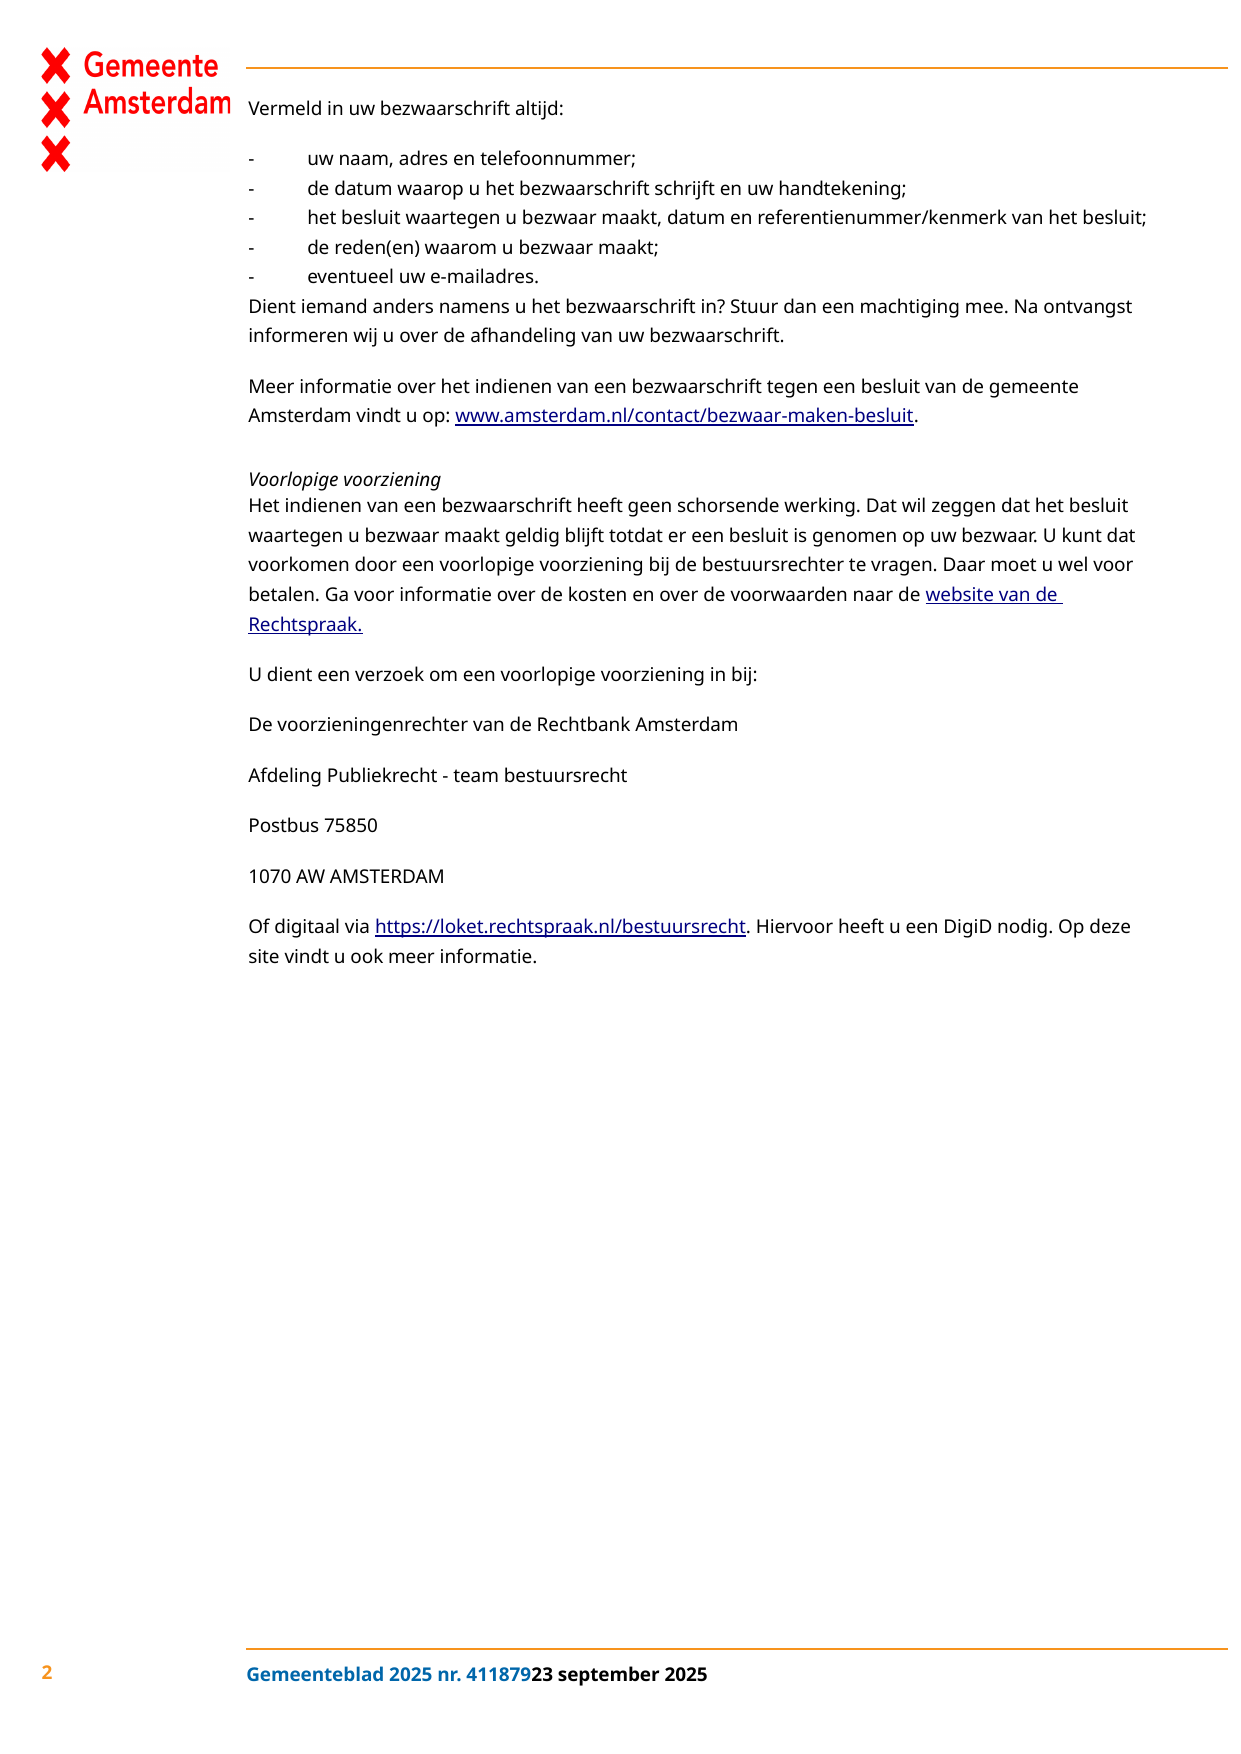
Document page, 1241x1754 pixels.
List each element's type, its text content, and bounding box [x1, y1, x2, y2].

text Dient iemand anders namens u het bezwaarschrift in? Stuur dan een machtiging mee. Na ontvangst informeren wij u over de afhandeling van uw bezwaarschrift. [248, 293, 1152, 348]
text Het indienen van een bezwaarschrift heeft geen schorsende werking. Dat wil zeggen dat het besluit waartegen u bezwaar maakt geldig blijft totdat er een besluit is genomen op uw bezwaar. U kunt dat voorkomen door een voorlopige voorziening bij de bestuursrechter te vragen. Daar moet u wel voor betalen. Ga voor informatie over de kosten en over de voorwaarden naar de website van de Rechtspraak. [248, 492, 1152, 636]
text U dient een verzoek om een voorlopige voorziening in bij: [248, 661, 1152, 687]
text Postbus 75850 [248, 812, 1152, 838]
list de datum waarop u het bezwaarschrift schrijft en uw handtekening; [248, 175, 1152, 201]
text Meer informatie over het indienen van een bezwaarschrift tegen een besluit van de gemeente Amsterdam vindt u op: www.amsterdam.nl/contact/bezwaar-maken-besluit. [248, 373, 1152, 428]
text Of digitaal via https://loket.rechtspraak.nl/bestuursrecht. Hiervoor heeft u een DigiD nodig. Op deze site vindt u ook meer informatie. [248, 913, 1152, 968]
text Afdeling Publiekrecht - team bestuursrecht [248, 762, 1152, 788]
text 1070 AW AMSTERDAM [248, 863, 1152, 888]
list uw naam, adres en telefoonnummer; [248, 145, 1152, 171]
text De voorzieningenrechter van de Rechtbank Amsterdam [248, 712, 1152, 737]
picture [41, 47, 231, 172]
text Voorlopige voorziening [248, 467, 1152, 492]
list eventueel uw e-mailadres. [248, 263, 1152, 289]
text Vermeld in uw bezwaarschrift altijd: [248, 95, 1152, 121]
list de reden(en) waarom u bezwaar maakt; [248, 234, 1152, 260]
list het besluit waartegen u bezwaar maakt, datum en referentienummer/kenmerk van het besluit; [248, 204, 1152, 230]
